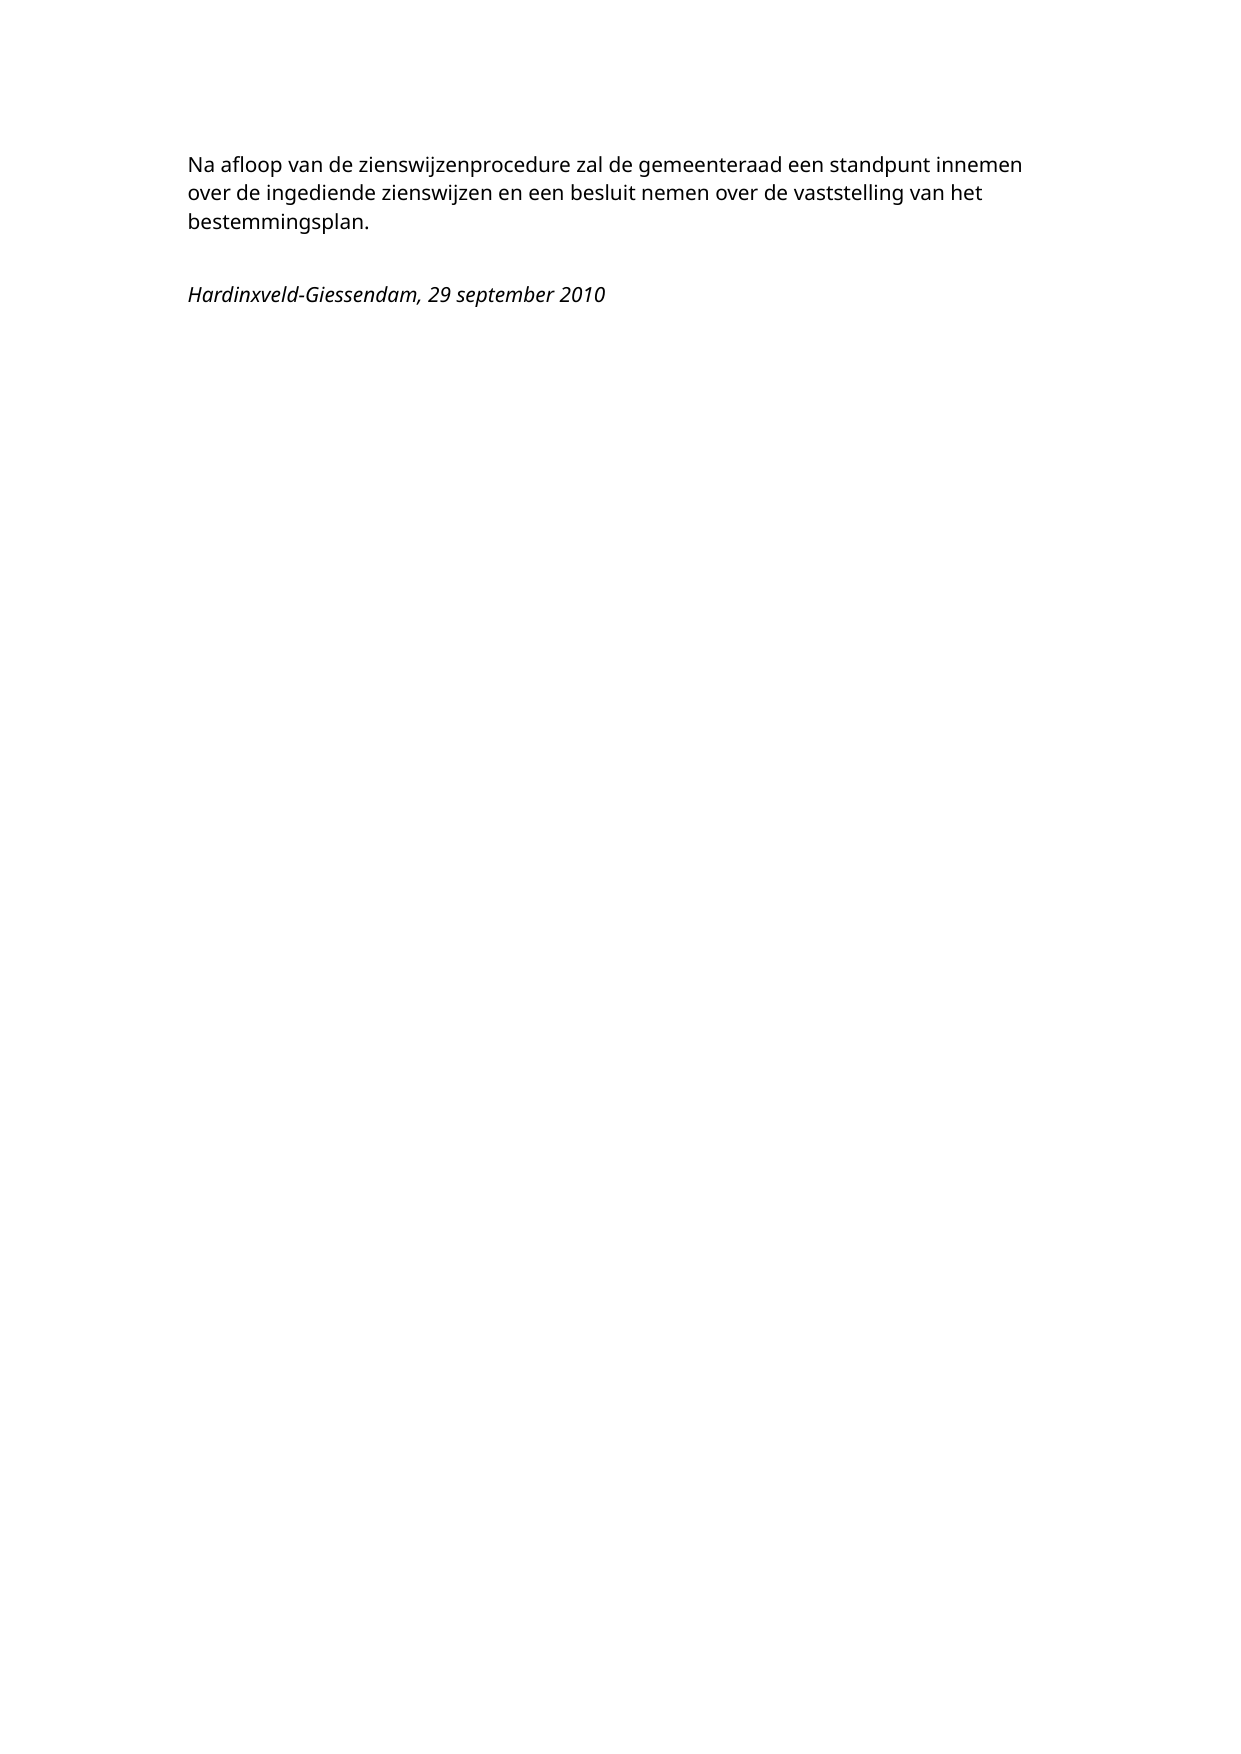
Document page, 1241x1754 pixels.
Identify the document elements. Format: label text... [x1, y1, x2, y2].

text Hardinxveld-Giessendam, 29 september 2010 [187, 280, 1053, 309]
text Na afloop van de zienswijzenprocedure zal de gemeenteraad een standpunt innemen over de ingediende zienswijzen en een besluit nemen over de vaststelling van het bestemmingsplan. [187, 150, 1053, 235]
